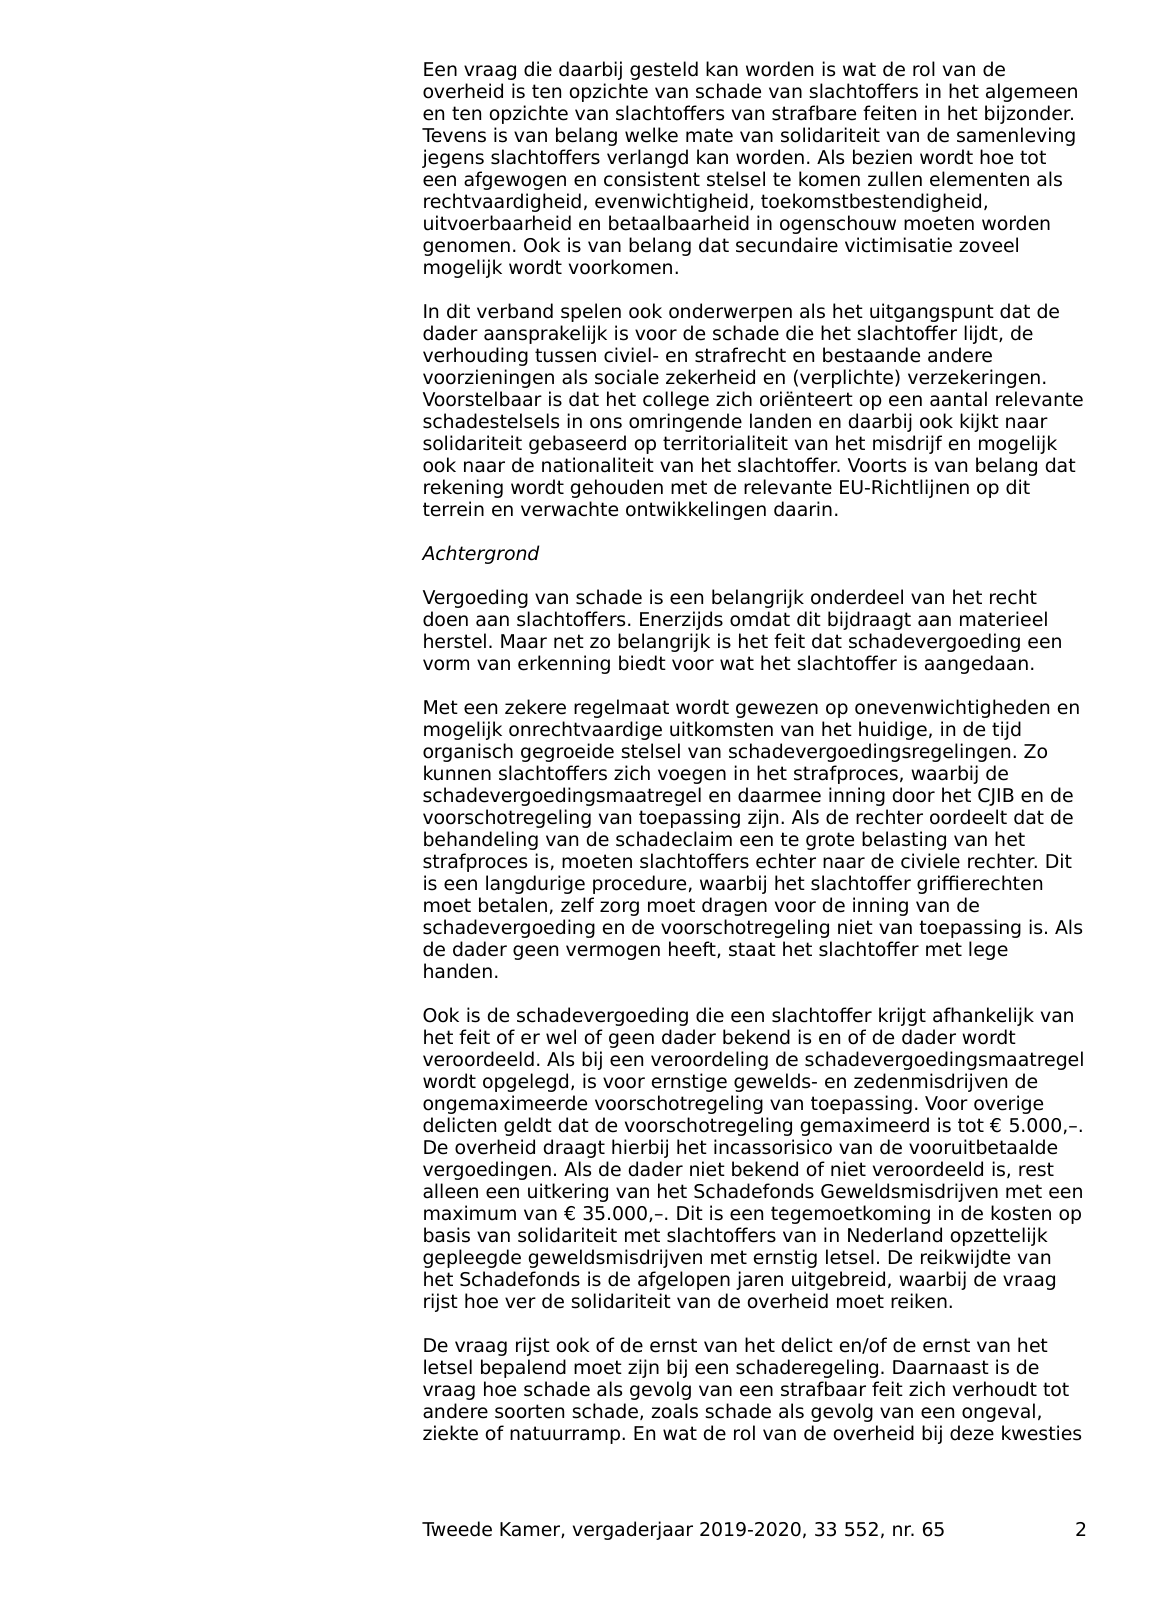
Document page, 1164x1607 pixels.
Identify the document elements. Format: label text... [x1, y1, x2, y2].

text Ook is de schadevergoeding die een slachtoffer krijgt afhankelijk van het feit of er wel of geen dader bekend is en of de dader wordt veroordeeld. Als bij een veroordeling de schadevergoedingsmaatregel wordt opgelegd, is voor ernstige gewelds- en zedenmisdrijven de ongemaximeerde voorschotregeling van toepassing. Voor overige delicten geldt dat de voorschotregeling gemaximeerd is tot € 5.000,–. De overheid draagt hierbij het incassorisico van de vooruitbetaalde vergoedingen. Als de dader niet bekend of niet veroordeeld is, rest alleen een uitkering van het Schadefonds Geweldsmisdrijven met een maximum van € 35.000,–. Dit is een tegemoetkoming in de kosten op basis van solidariteit met slachtoffers van in Nederland opzettelijk gepleegde geweldsmisdrijven met ernstig letsel. De reikwijdte van het Schadefonds is de afgelopen jaren uitgebreid, waarbij de vraag rijst hoe ver de solidariteit van de overheid moet reiken. [422, 1005, 1087, 1313]
text Vergoeding van schade is een belangrijk onderdeel van het recht doen aan slachtoffers. Enerzijds omdat dit bijdraagt aan materieel herstel. Maar net zo belangrijk is het feit dat schadevergoeding een vorm van erkenning biedt voor wat het slachtoffer is aangedaan. [422, 587, 1087, 675]
subtitle Achtergrond [422, 543, 1087, 565]
text Met een zekere regelmaat wordt gewezen op onevenwichtigheden en mogelijk onrechtvaardige uitkomsten van het huidige, in de tijd organisch gegroeide stelsel van schadevergoedingsregelingen. Zo kunnen slachtoffers zich voegen in het strafproces, waarbij de schadevergoedingsmaatregel en daarmee inning door het CJIB en de voorschotregeling van toepassing zijn. Als de rechter oordeelt dat de behandeling van de schadeclaim een te grote belasting van het strafproces is, moeten slachtoffers echter naar de civiele rechter. Dit is een langdurige procedure, waarbij het slachtoffer griffierechten moet betalen, zelf zorg moet dragen voor de inning van de schadevergoeding en de voorschotregeling niet van toepassing is. Als de dader geen vermogen heeft, staat het slachtoffer met lege handen. [422, 697, 1087, 983]
text Een vraag die daarbij gesteld kan worden is wat de rol van de overheid is ten opzichte van schade van slachtoffers in het algemeen en ten opzichte van slachtoffers van strafbare feiten in het bijzonder. Tevens is van belang welke mate van solidariteit van de samenleving jegens slachtoffers verlangd kan worden. Als bezien wordt hoe tot een afgewogen en consistent stelsel te komen zullen elementen als rechtvaardigheid, evenwichtigheid, toekomstbestendigheid, uitvoerbaarheid en betaalbaarheid in ogenschouw moeten worden genomen. Ook is van belang dat secundaire victimisatie zoveel mogelijk wordt voorkomen. [422, 59, 1087, 279]
text In dit verband spelen ook onderwerpen als het uitgangspunt dat de dader aansprakelijk is voor de schade die het slachtoffer lijdt, de verhouding tussen civiel- en strafrecht en bestaande andere voorzieningen als sociale zekerheid en (verplichte) verzekeringen. Voorstelbaar is dat het college zich oriënteert op een aantal relevante schadestelsels in ons omringende landen en daarbij ook kijkt naar solidariteit gebaseerd op territorialiteit van het misdrijf en mogelijk ook naar de nationaliteit van het slachtoffer. Voorts is van belang dat rekening wordt gehouden met de relevante EU-Richtlijnen op dit terrein en verwachte ontwikkelingen daarin. [422, 301, 1087, 521]
text De vraag rijst ook of de ernst van het delict en/of de ernst van het letsel bepalend moet zijn bij een schaderegeling. Daarnaast is de vraag hoe schade als gevolg van een strafbaar feit zich verhoudt tot andere soorten schade, zoals schade als gevolg van een ongeval, ziekte of natuurramp. En wat de rol van de overheid bij deze kwesties [422, 1335, 1087, 1445]
